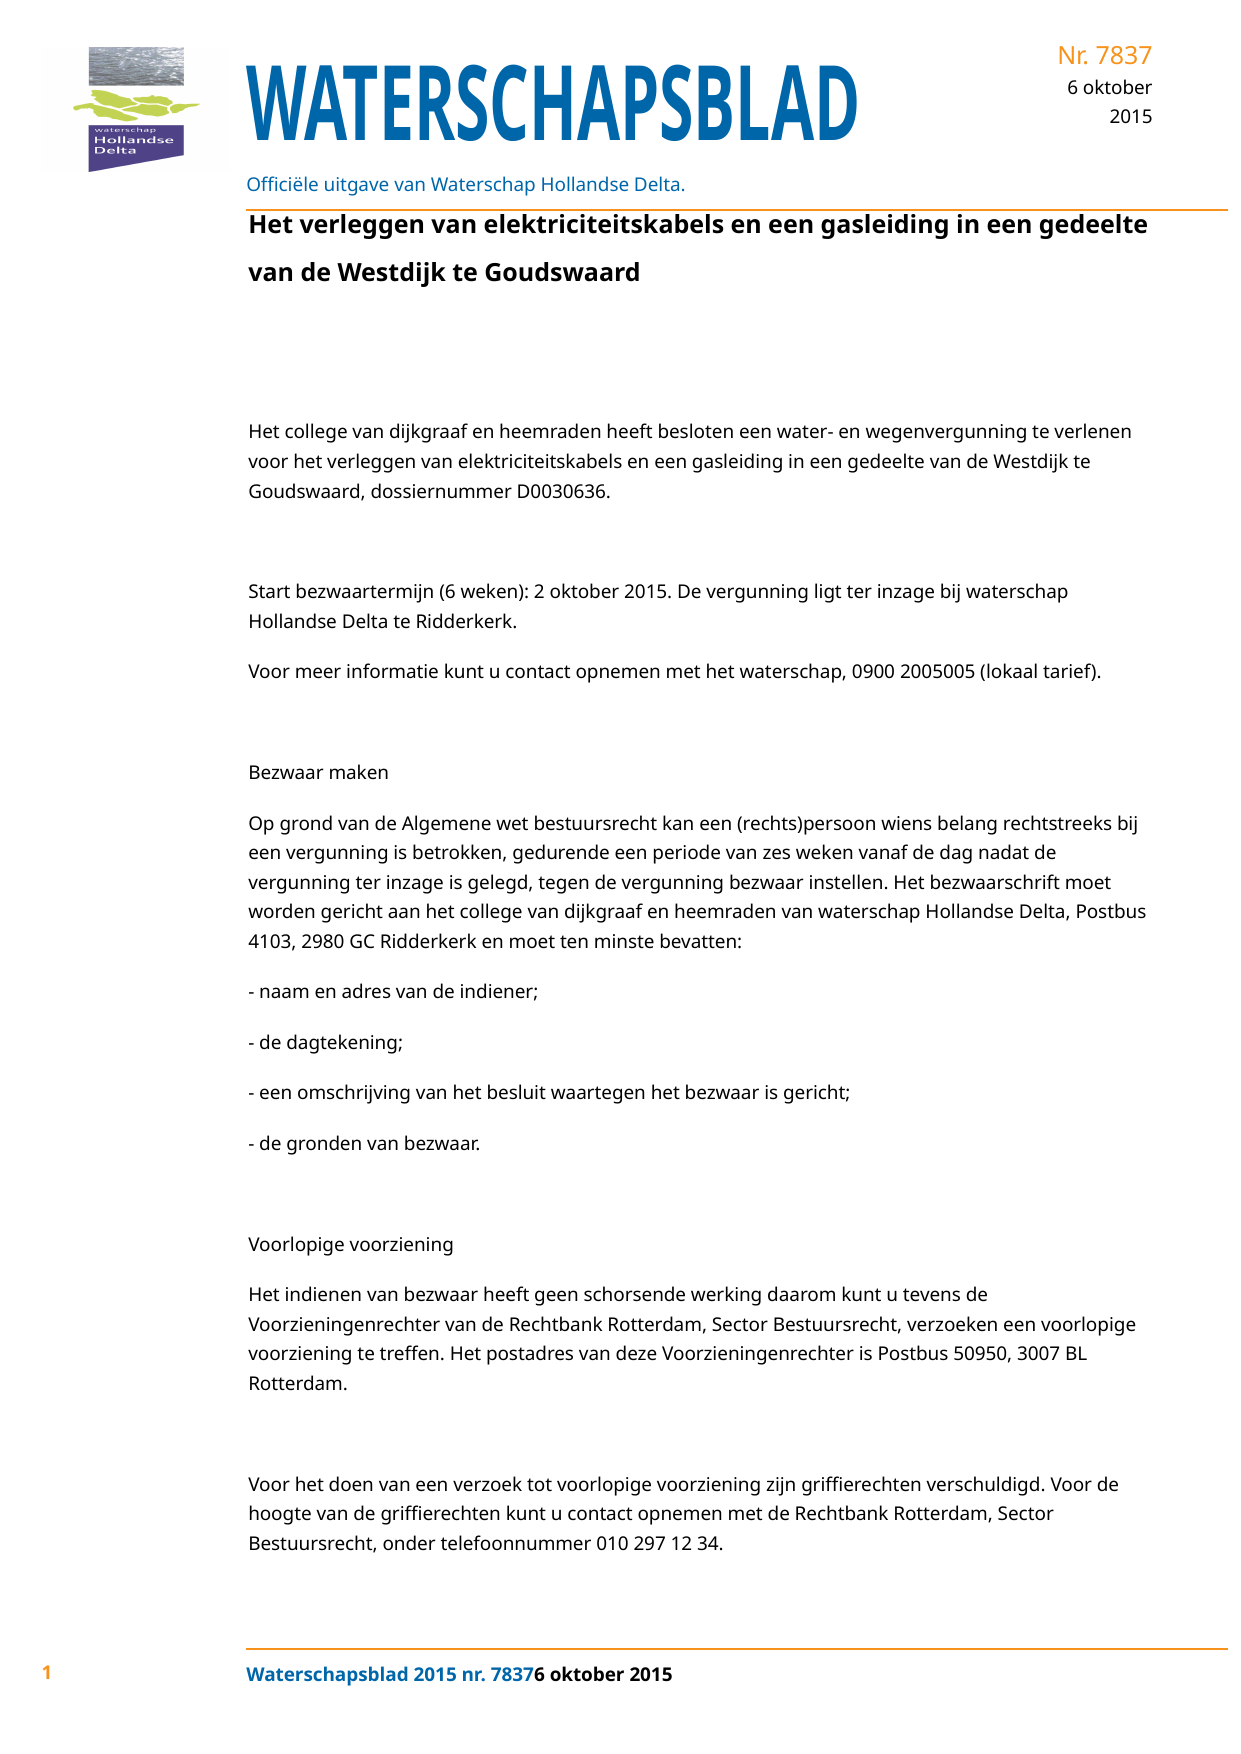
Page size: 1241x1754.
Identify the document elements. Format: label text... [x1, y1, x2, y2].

text Het verleggen van elektriciteitskabels en een gasleiding in een gedeelte van de Westdijk te Goudswaard [248, 211, 1152, 288]
text Op grond van de Algemene wet bestuursrecht kan een (rechts)persoon wiens belang rechtstreeks bij een vergunning is betrokken, gedurende een periode van zes weken vanaf de dag nadat de vergunning ter inzage is gelegd, tegen de vergunning bezwaar instellen. Het bezwaarschrift moet worden gericht aan het college van dijkgraaf en heemraden van waterschap Hollandse Delta, Postbus 4103, 2980 GC Ridderkerk en moet ten minste bevatten: [248, 810, 1152, 954]
text - de dagtekening; [248, 1029, 1152, 1055]
text Voorlopige voorziening [248, 1231, 1152, 1257]
text Voor meer informatie kunt u contact opnemen met het waterschap, 0900 2005005 (lokaal tarief). [248, 659, 1152, 684]
picture [41, 47, 231, 172]
text - de gronden van bezwaar. [248, 1130, 1152, 1156]
text Het college van dijkgraaf en heemraden heeft besloten een water- en wegenvergunning te verlenen voor het verleggen van elektriciteitskabels en een gasleiding in een gedeelte van de Westdijk te Goudswaard, dossiernummer D0030636. [248, 419, 1152, 504]
text Het indienen van bezwaar heeft geen schorsende werking daarom kunt u tevens de Voorzieningenrechter van de Rechtbank Rotterdam, Sector Bestuursrecht, verzoeken een voorlopige voorziening te treffen. Het postadres van deze Voorzieningenrechter is Postbus 50950, 3007 BL Rotterdam. [248, 1281, 1152, 1396]
text - een omschrijving van het besluit waartegen het bezwaar is gericht; [248, 1079, 1152, 1105]
text Voor het doen van een verzoek tot voorlopige voorziening zijn griffierechten verschuldigd. Voor de hoogte van de griffierechten kunt u contact opnemen met de Rechtbank Rotterdam, Sector Bestuursrecht, onder telefoonnummer 010 297 12 34. [248, 1471, 1152, 1556]
text Bezwaar maken [248, 759, 1152, 785]
text Start bezwaartermijn (6 weken): 2 oktober 2015. De vergunning ligt ter inzage bij waterschap Hollandse Delta te Ridderkerk. [248, 579, 1152, 634]
text - naam en adres van de indiener; [248, 979, 1152, 1004]
